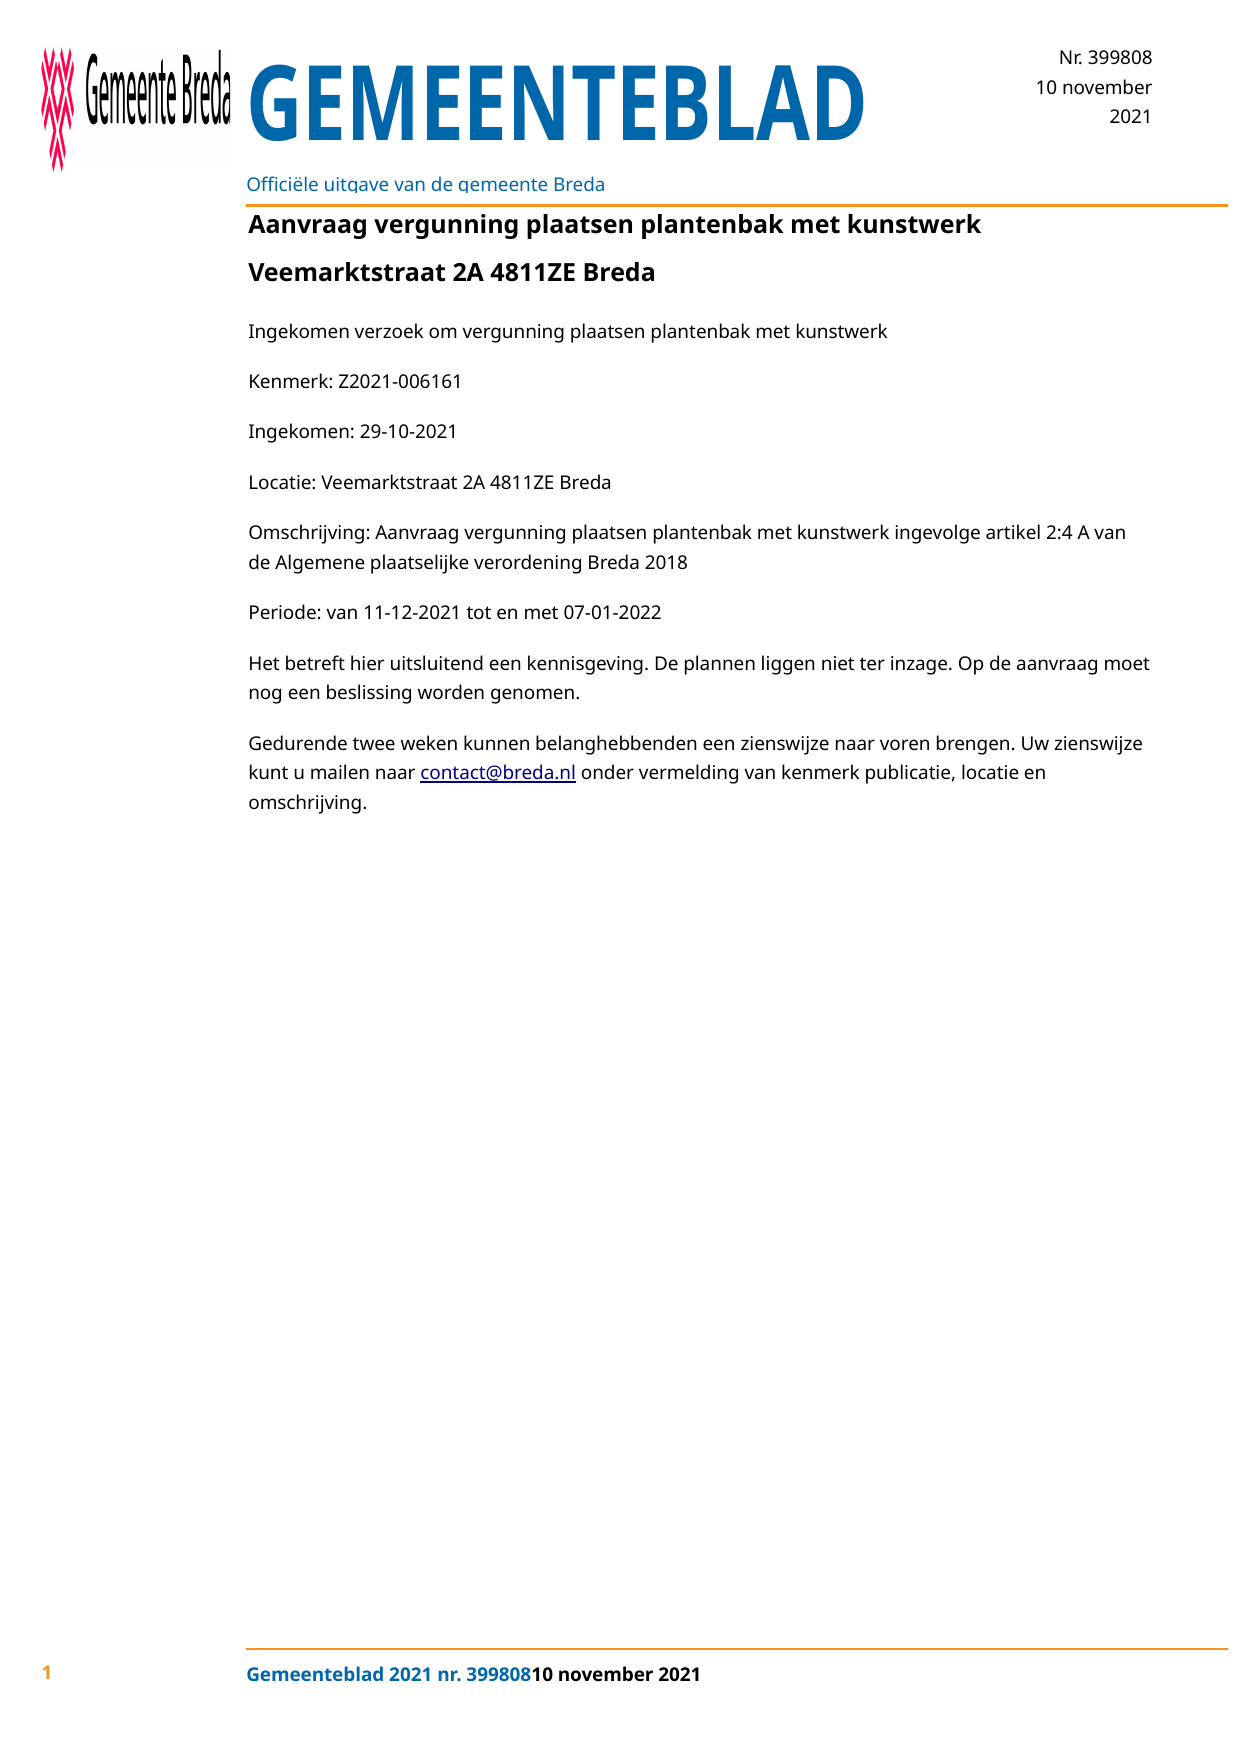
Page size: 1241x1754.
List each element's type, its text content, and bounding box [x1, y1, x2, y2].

text Kenmerk: Z2021-006161 [248, 368, 1152, 394]
text Omschrijving: Aanvraag vergunning plaatsen plantenbak met kunstwerk ingevolge artikel 2:4 A van de Algemene plaatselijke verordening Breda 2018 [248, 519, 1152, 575]
text Het betreft hier uitsluitend een kennisgeving. De plannen liggen niet ter inzage. Op de aanvraag moet nog een beslissing worden genomen. [248, 650, 1152, 705]
picture [41, 47, 231, 172]
text Locatie: Veemarktstraat 2A 4811ZE Breda [248, 469, 1152, 495]
text Ingekomen verzoek om vergunning plaatsen plantenbak met kunstwerk [248, 318, 1152, 344]
text Periode: van 11-12-2021 tot en met 07-01-2022 [248, 599, 1152, 625]
text Aanvraag vergunning plaatsen plantenbak met kunstwerk Veemarktstraat 2A 4811ZE Breda [248, 207, 1152, 288]
text Ingekomen: 29-10-2021 [248, 419, 1152, 444]
text Gedurende twee weken kunnen belanghebbenden een zienswijze naar voren brengen. Uw zienswijze kunt u mailen naar contact@breda.nl onder vermelding van kenmerk publicatie, locatie en omschrijving. [248, 730, 1152, 815]
